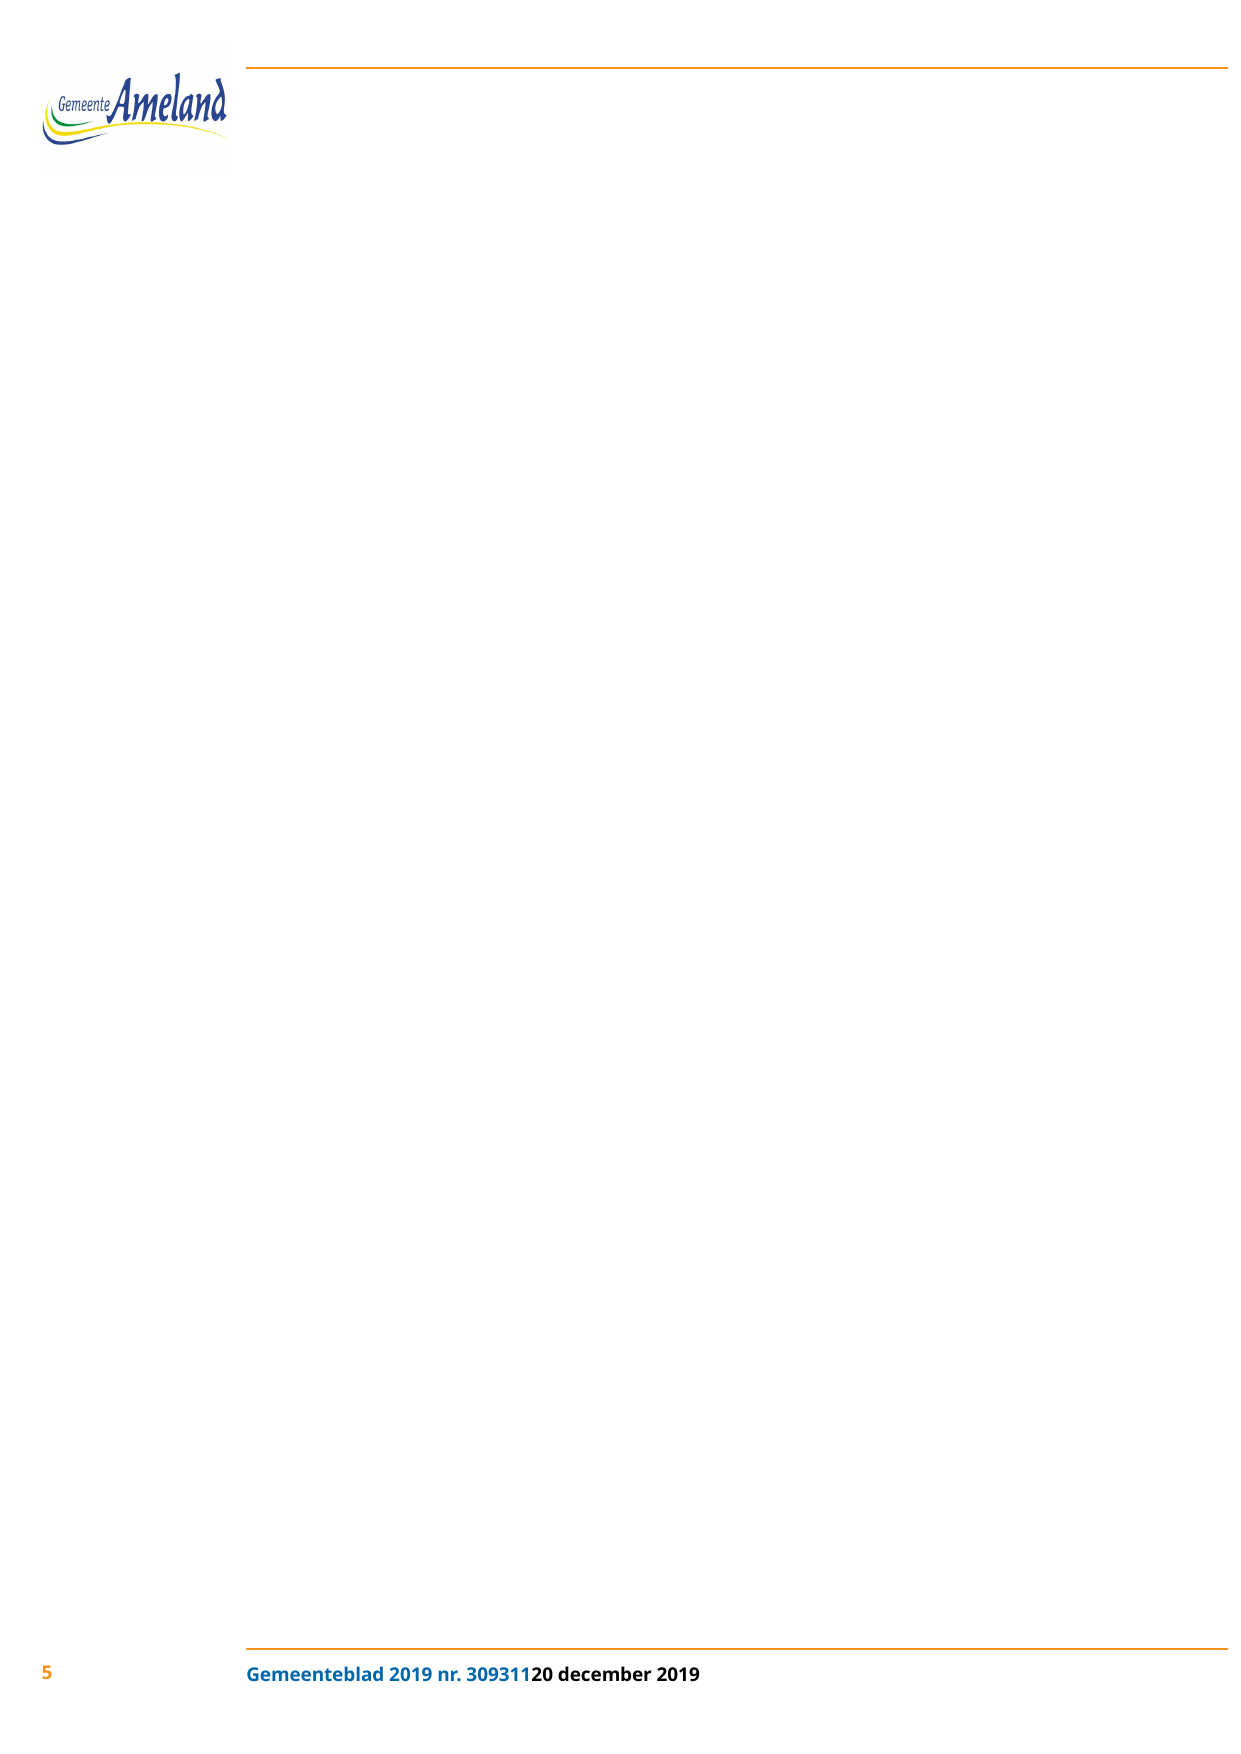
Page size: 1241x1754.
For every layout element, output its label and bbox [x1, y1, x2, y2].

picture [41, 47, 231, 172]
